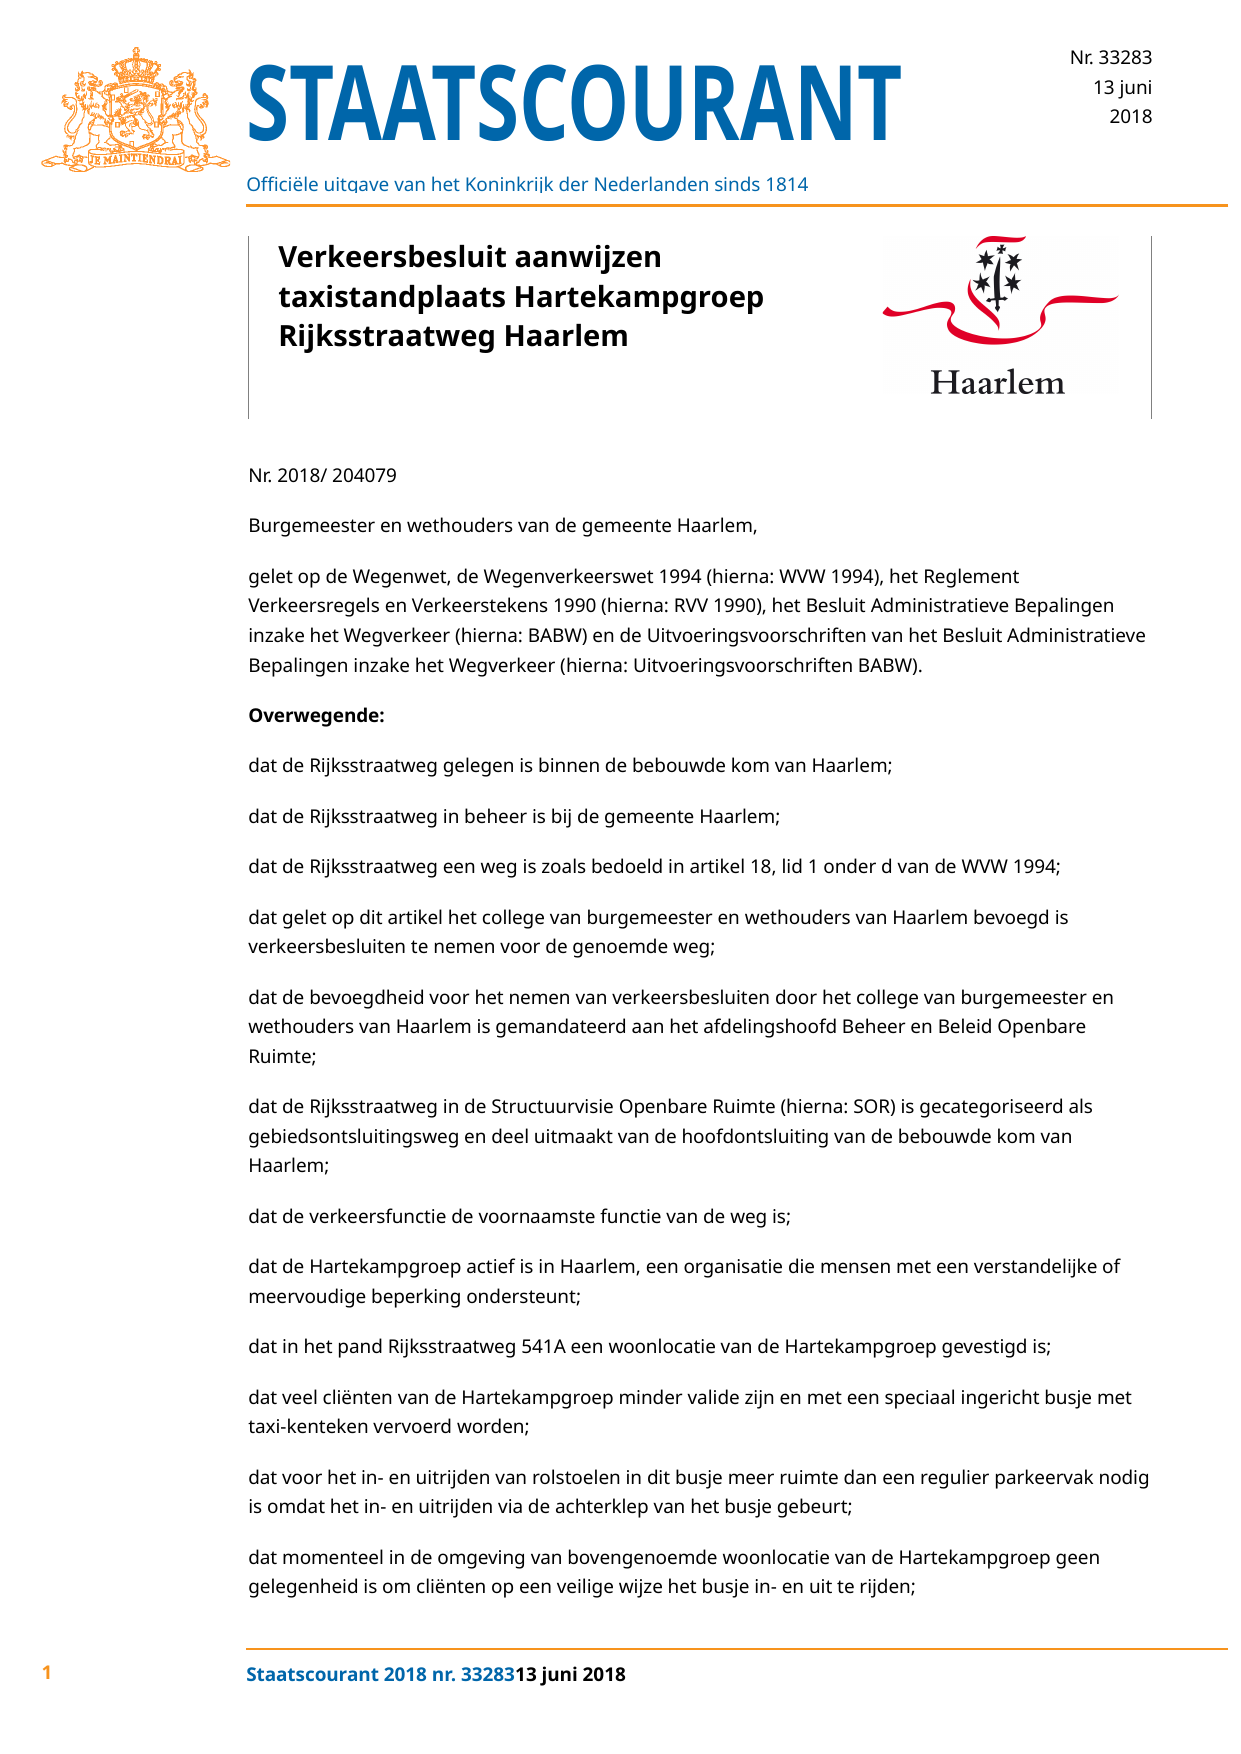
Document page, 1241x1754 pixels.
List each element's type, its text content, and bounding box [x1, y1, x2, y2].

text dat de Rijksstraatweg gelegen is binnen de bebouwde kom van Haarlem; [248, 753, 1152, 778]
text dat in het pand Rijksstraatweg 541A een woonlocatie van de Hartekampgroep gevestigd is; [248, 1333, 1152, 1359]
text Burgemeester en wethouders van de gemeente Haarlem, [248, 513, 1152, 538]
text dat voor het in- en uitrijden van rolstoelen in dit busje meer ruimte dan een regulier parkeervak nodig is omdat het in- en uitrijden via de achterklep van het busje gebeurt; [248, 1464, 1152, 1519]
picture [882, 236, 1119, 394]
text dat de Rijksstraatweg in beheer is bij de gemeente Haarlem; [248, 803, 1152, 829]
text dat momenteel in de omgeving van bovengenoemde woonlocatie van de Hartekampgroep geen gelegenheid is om cliënten op een veilige wijze het busje in- en uit te rijden; [248, 1544, 1152, 1599]
table_header Verkeersbesluit aanwijzen taxistandplaats Hartekampgroep Rijksstraatweg Haarlem [249, 236, 850, 419]
picture [41, 47, 231, 172]
table_header [850, 236, 1151, 419]
text dat de bevoegdheid voor het nemen van verkeersbesluiten door het college van burgemeester en wethouders van Haarlem is gemandateerd aan het afdelingshoofd Beheer en Beleid Openbare Ruimte; [248, 984, 1152, 1069]
text dat de Rijksstraatweg in de Structuurvisie Openbare Ruimte (hierna: SOR) is gecategoriseerd als gebiedsontsluitingsweg en deel uitmaakt van de hoofdontsluiting van de bebouwde kom van Haarlem; [248, 1093, 1152, 1178]
text dat de Hartekampgroep actief is in Haarlem, een organisatie die mensen met een verstandelijke of meervoudige beperking ondersteunt; [248, 1253, 1152, 1309]
text dat de Rijksstraatweg een weg is zoals bedoeld in artikel 18, lid 1 onder d van de WVW 1994; [248, 853, 1152, 879]
text Overwegende: [248, 702, 1152, 728]
text dat de verkeersfunctie de voornaamste functie van de weg is; [248, 1203, 1152, 1229]
text Nr. 2018/ 204079 [248, 462, 1152, 488]
text dat gelet op dit artikel het college van burgemeester en wethouders van Haarlem bevoegd is verkeersbesluiten te nemen voor de genoemde weg; [248, 904, 1152, 959]
text dat veel cliënten van de Hartekampgroep minder valide zijn en met een speciaal ingericht busje met taxi-kenteken vervoerd worden; [248, 1384, 1152, 1439]
text gelet op de Wegenwet, de Wegenverkeerswet 1994 (hierna: WVW 1994), het Reglement Verkeersregels en Verkeerstekens 1990 (hierna: RVV 1990), het Besluit Administratieve Bepalingen inzake het Wegverkeer (hierna: BABW) en de Uitvoeringsvoorschriften van het Besluit Administratieve Bepalingen inzake het Wegverkeer (hierna: Uitvoeringsvoorschriften BABW). [248, 563, 1152, 677]
